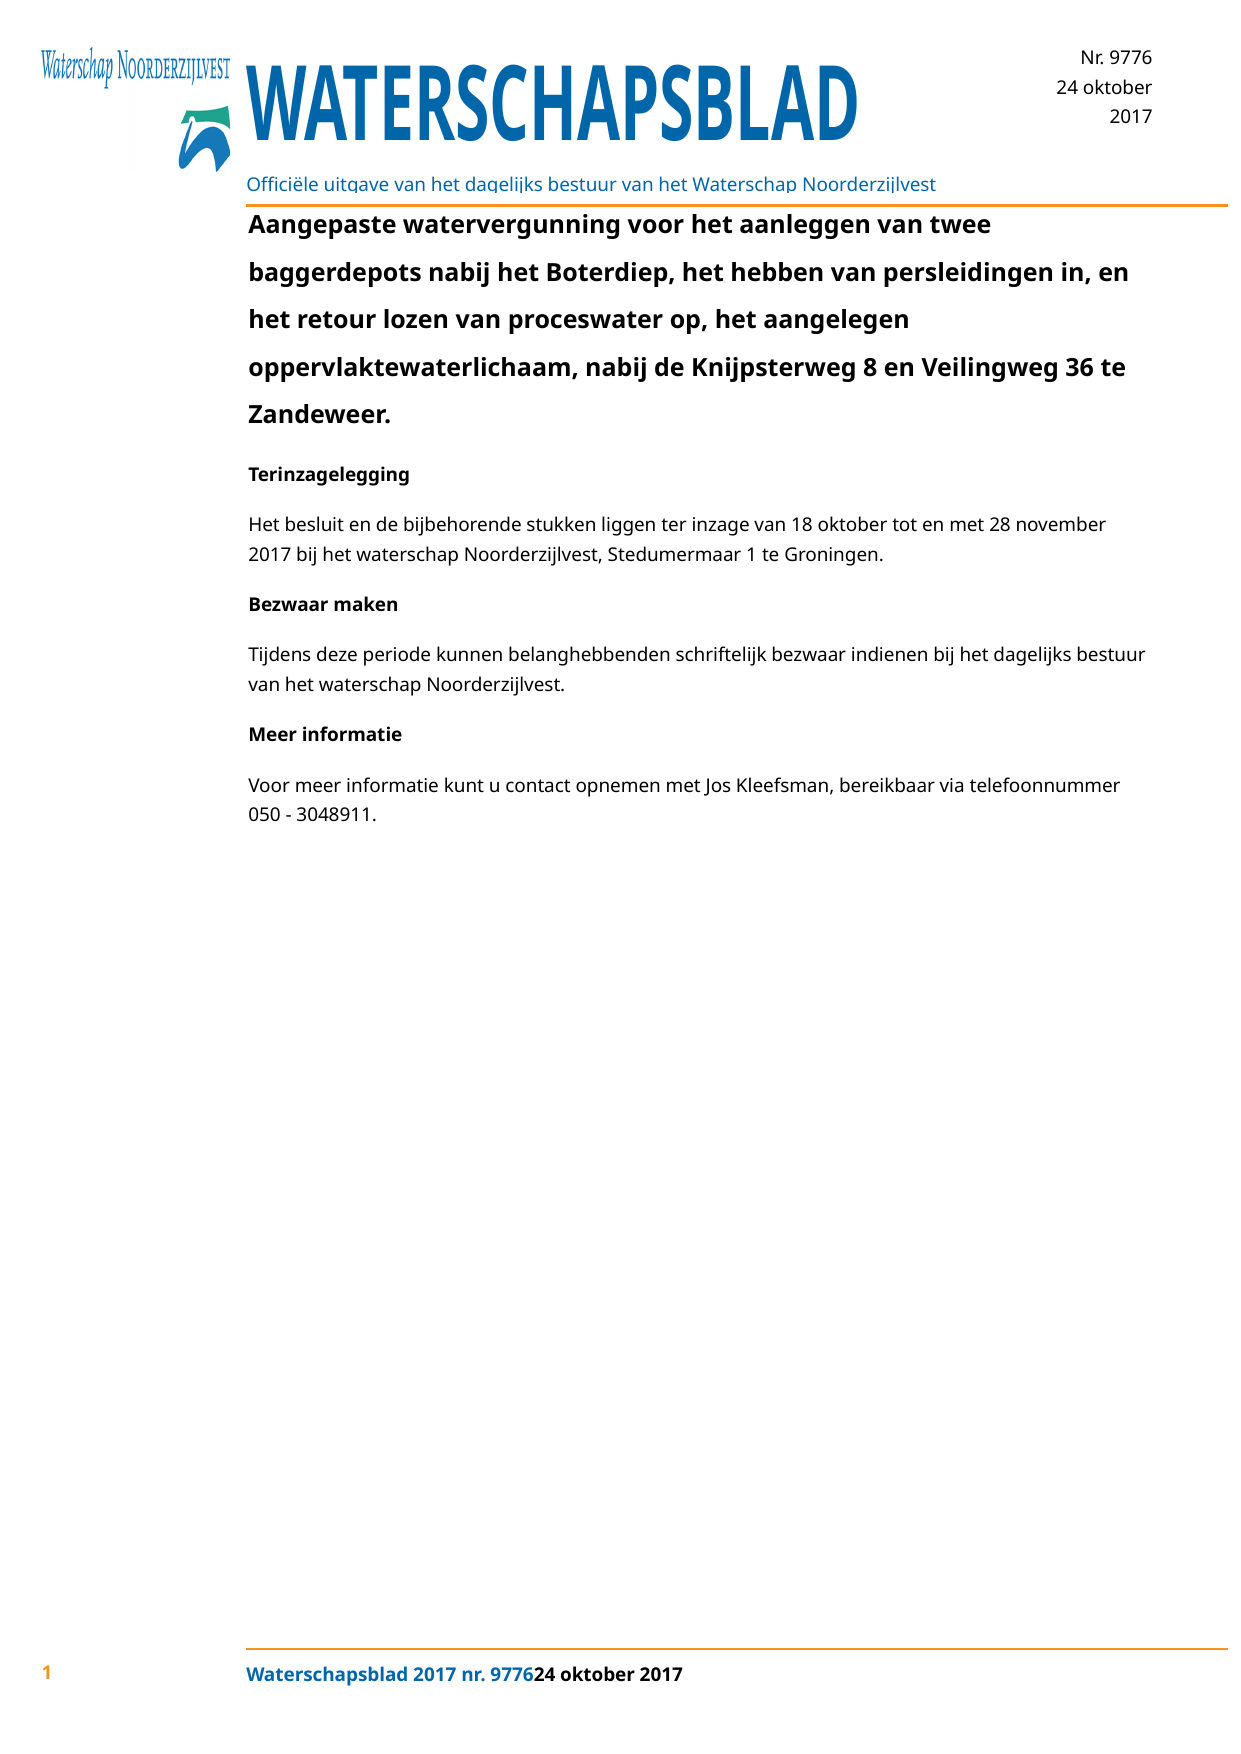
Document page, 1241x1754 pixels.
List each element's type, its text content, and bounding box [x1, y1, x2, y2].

text Bezwaar maken [248, 591, 1152, 617]
text Terinzagelegging [248, 461, 1152, 486]
text Voor meer informatie kunt u contact opnemen met Jos Kleefsman, bereikbaar via telefoonnummer 050 - 3048911. [248, 772, 1152, 827]
text Meer informatie [248, 722, 1152, 747]
text Aangepaste watervergunning voor het aanleggen van twee baggerdepots nabij het Boterdiep, het hebben van persleidingen in, en het retour lozen van proceswater op, het aangelegen oppervlaktewaterlichaam, nabij de Knijpsterweg 8 en Veilingweg 36 te Zandeweer. [248, 207, 1152, 431]
text Het besluit en de bijbehorende stukken liggen ter inzage van 18 oktober tot en met 28 november 2017 bij het waterschap Noorderzijlvest, Stedumermaar 1 te Groningen. [248, 511, 1152, 566]
picture [41, 47, 231, 172]
text Tijdens deze periode kunnen belanghebbenden schriftelijk bezwaar indienen bij het dagelijks bestuur van het waterschap Noorderzijlvest. [248, 642, 1152, 697]
